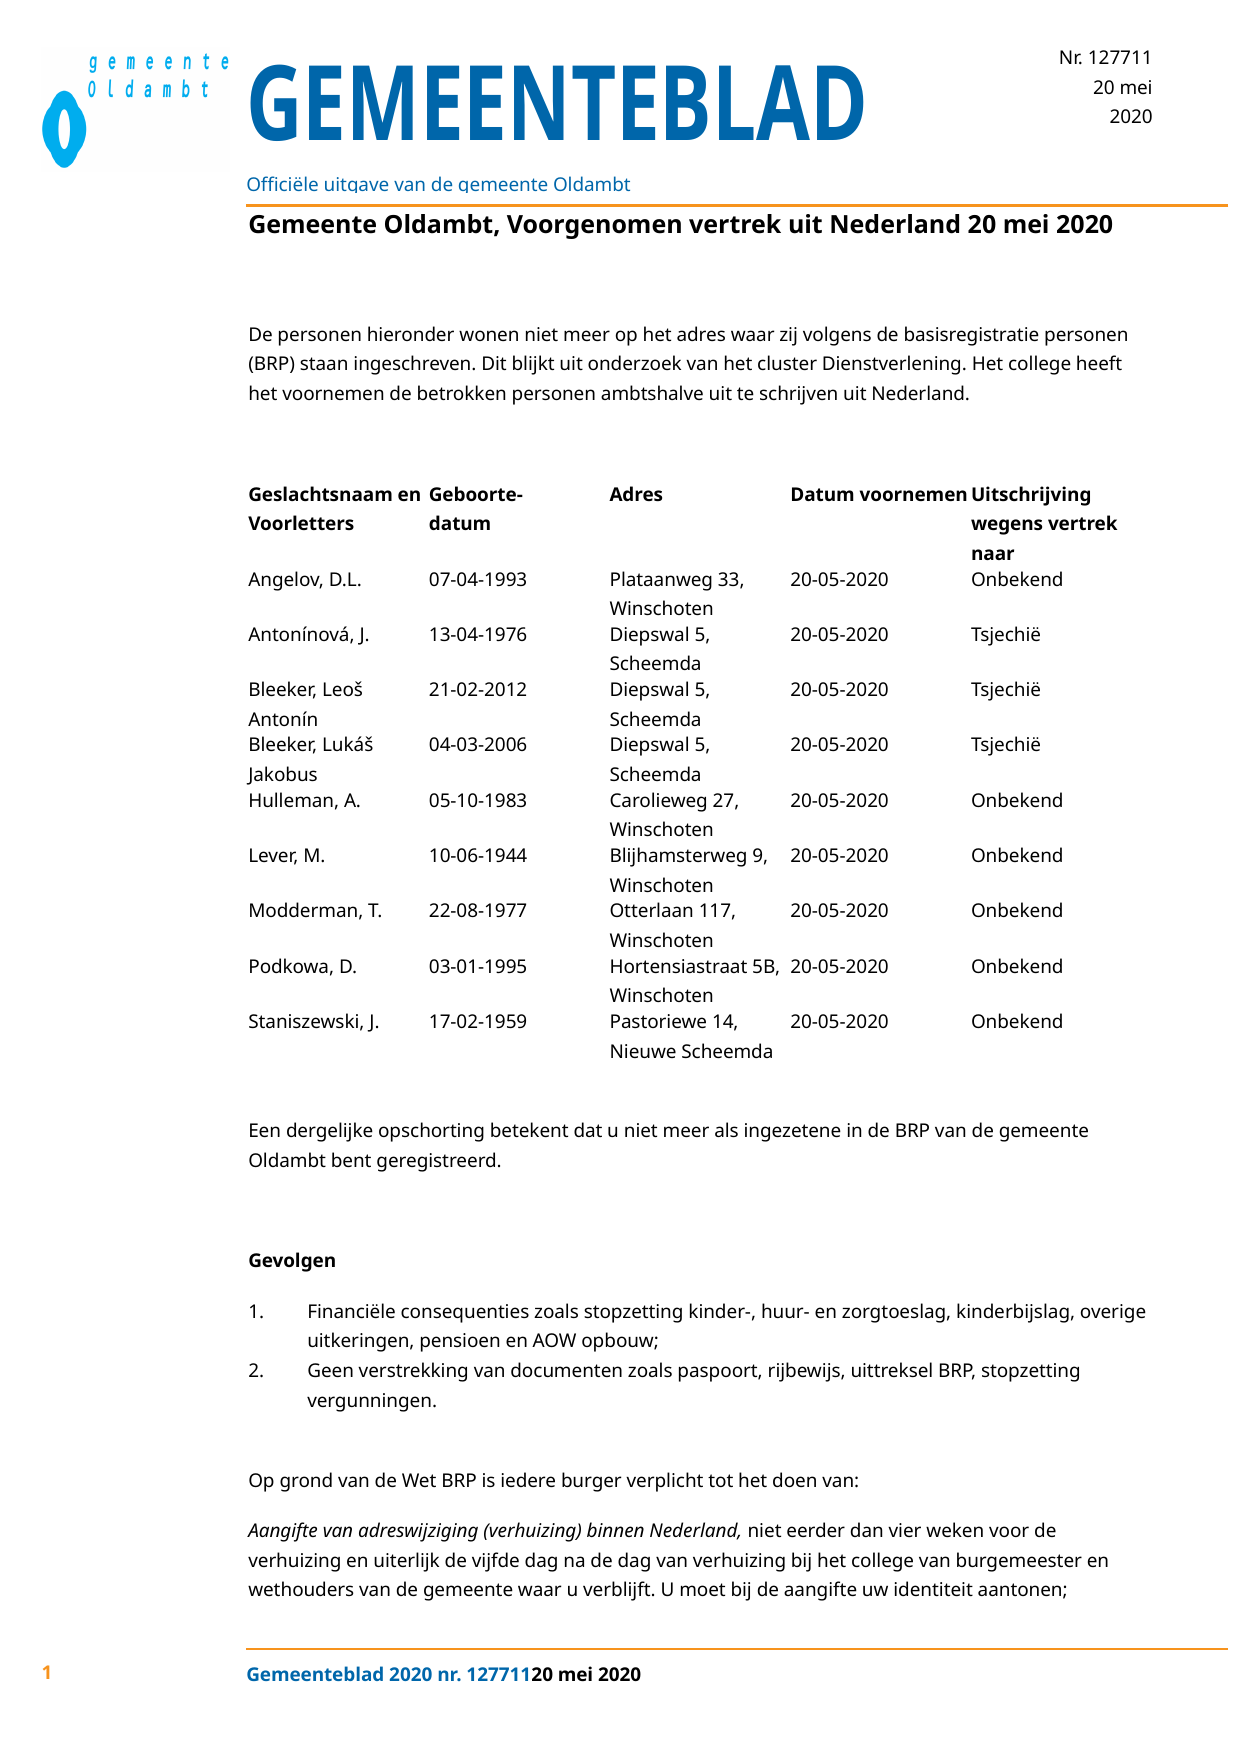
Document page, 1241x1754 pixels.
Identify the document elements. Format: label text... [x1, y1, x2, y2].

table_cell 05-10-1983 [429, 787, 609, 842]
table_cell Hortensiastraat 5B, Winschoten [609, 953, 790, 1008]
table_header Geslachtsnaam en Voorletters [248, 481, 429, 566]
table_cell 07-04-1993 [429, 566, 609, 621]
table_cell 20-05-2020 [790, 732, 971, 787]
table_cell Modderman, T. [248, 898, 429, 953]
table_cell Onbekend [971, 953, 1152, 1008]
list Financiële consequenties zoals stopzetting kinder-, huur- en zorgtoeslag, kinderbijslag, overige uitkeringen, pensioen en AOW opbouw; [248, 1298, 1152, 1353]
table_cell 03-01-1995 [429, 953, 609, 1008]
table_cell 10-06-1944 [429, 842, 609, 898]
table_cell Tsjechië [971, 676, 1152, 732]
text Aangifte van adreswijziging (verhuizing) binnen Nederland, niet eerder dan vier weken voor de verhuizing en uiterlijk de vijfde dag na de dag van verhuizing bij het college van burgemeester en wethouders van de gemeente waar u verblijft. U moet bij de aangifte uw identiteit aantonen; [248, 1517, 1152, 1602]
picture [41, 47, 231, 172]
table_cell Onbekend [971, 898, 1152, 953]
table_cell Bleeker, Lukáš Jakobus [248, 732, 429, 787]
table_cell Bleeker, Leoš Antonín [248, 676, 429, 732]
table_header Geboorte- datum [429, 481, 609, 566]
table_cell Podkowa, D. [248, 953, 429, 1008]
list Geen verstrekking van documenten zoals paspoort, rijbewijs, uittreksel BRP, stopzetting vergunningen. [248, 1357, 1152, 1412]
table_cell Diepswal 5, Scheemda [609, 732, 790, 787]
table_cell Onbekend [971, 842, 1152, 898]
table_cell 04-03-2006 [429, 732, 609, 787]
table_cell Onbekend [971, 1008, 1152, 1063]
table_cell 20-05-2020 [790, 787, 971, 842]
text De personen hieronder wonen niet meer op het adres waar zij volgens de basisregistratie personen (BRP) staan ingeschreven. Dit blijkt uit onderzoek van het cluster Dienstverlening. Het college heeft het voornemen de betrokken personen ambtshalve uit te schrijven uit Nederland. [248, 321, 1152, 406]
table_header Adres [609, 481, 790, 566]
table_cell 20-05-2020 [790, 898, 971, 953]
text Gevolgen [248, 1248, 1152, 1273]
table_cell 20-05-2020 [790, 842, 971, 898]
table_cell Angelov, D.L. [248, 566, 429, 621]
table_cell 20-05-2020 [790, 621, 971, 676]
table_cell Otterlaan 117, Winschoten [609, 898, 790, 953]
table_cell Onbekend [971, 566, 1152, 621]
table_cell 20-05-2020 [790, 953, 971, 1008]
table_cell Diepswal 5, Scheemda [609, 621, 790, 676]
table_cell 20-05-2020 [790, 566, 971, 621]
table_cell Lever, M. [248, 842, 429, 898]
text Op grond van de Wet BRP is iedere burger verplicht tot het doen van: [248, 1467, 1152, 1492]
table_cell Onbekend [971, 787, 1152, 842]
table_cell Hulleman, A. [248, 787, 429, 842]
table_cell 20-05-2020 [790, 1008, 971, 1063]
table_cell 13-04-1976 [429, 621, 609, 676]
table_cell Pastoriewe 14, Nieuwe Scheemda [609, 1008, 790, 1063]
table_header Uitschrijving wegens vertrek naar [971, 481, 1152, 566]
text Gemeente Oldambt, Voorgenomen vertrek uit Nederland 20 mei 2020 [248, 207, 1152, 241]
table_cell Plataanweg 33, Winschoten [609, 566, 790, 621]
table_cell Staniszewski, J. [248, 1008, 429, 1063]
table_cell Carolieweg 27, Winschoten [609, 787, 790, 842]
table_cell 17-02-1959 [429, 1008, 609, 1063]
text Een dergelijke opschorting betekent dat u niet meer als ingezetene in de BRP van de gemeente Oldambt bent geregistreerd. [248, 1117, 1152, 1172]
table_cell 22-08-1977 [429, 898, 609, 953]
table_cell Tsjechië [971, 621, 1152, 676]
table_cell Blijhamsterweg 9, Winschoten [609, 842, 790, 898]
table_header Datum voornemen [790, 481, 971, 566]
table_cell Antonínová, J. [248, 621, 429, 676]
table_cell Tsjechië [971, 732, 1152, 787]
table_cell 21-02-2012 [429, 676, 609, 732]
table_cell 20-05-2020 [790, 676, 971, 732]
table_cell Diepswal 5, Scheemda [609, 676, 790, 732]
